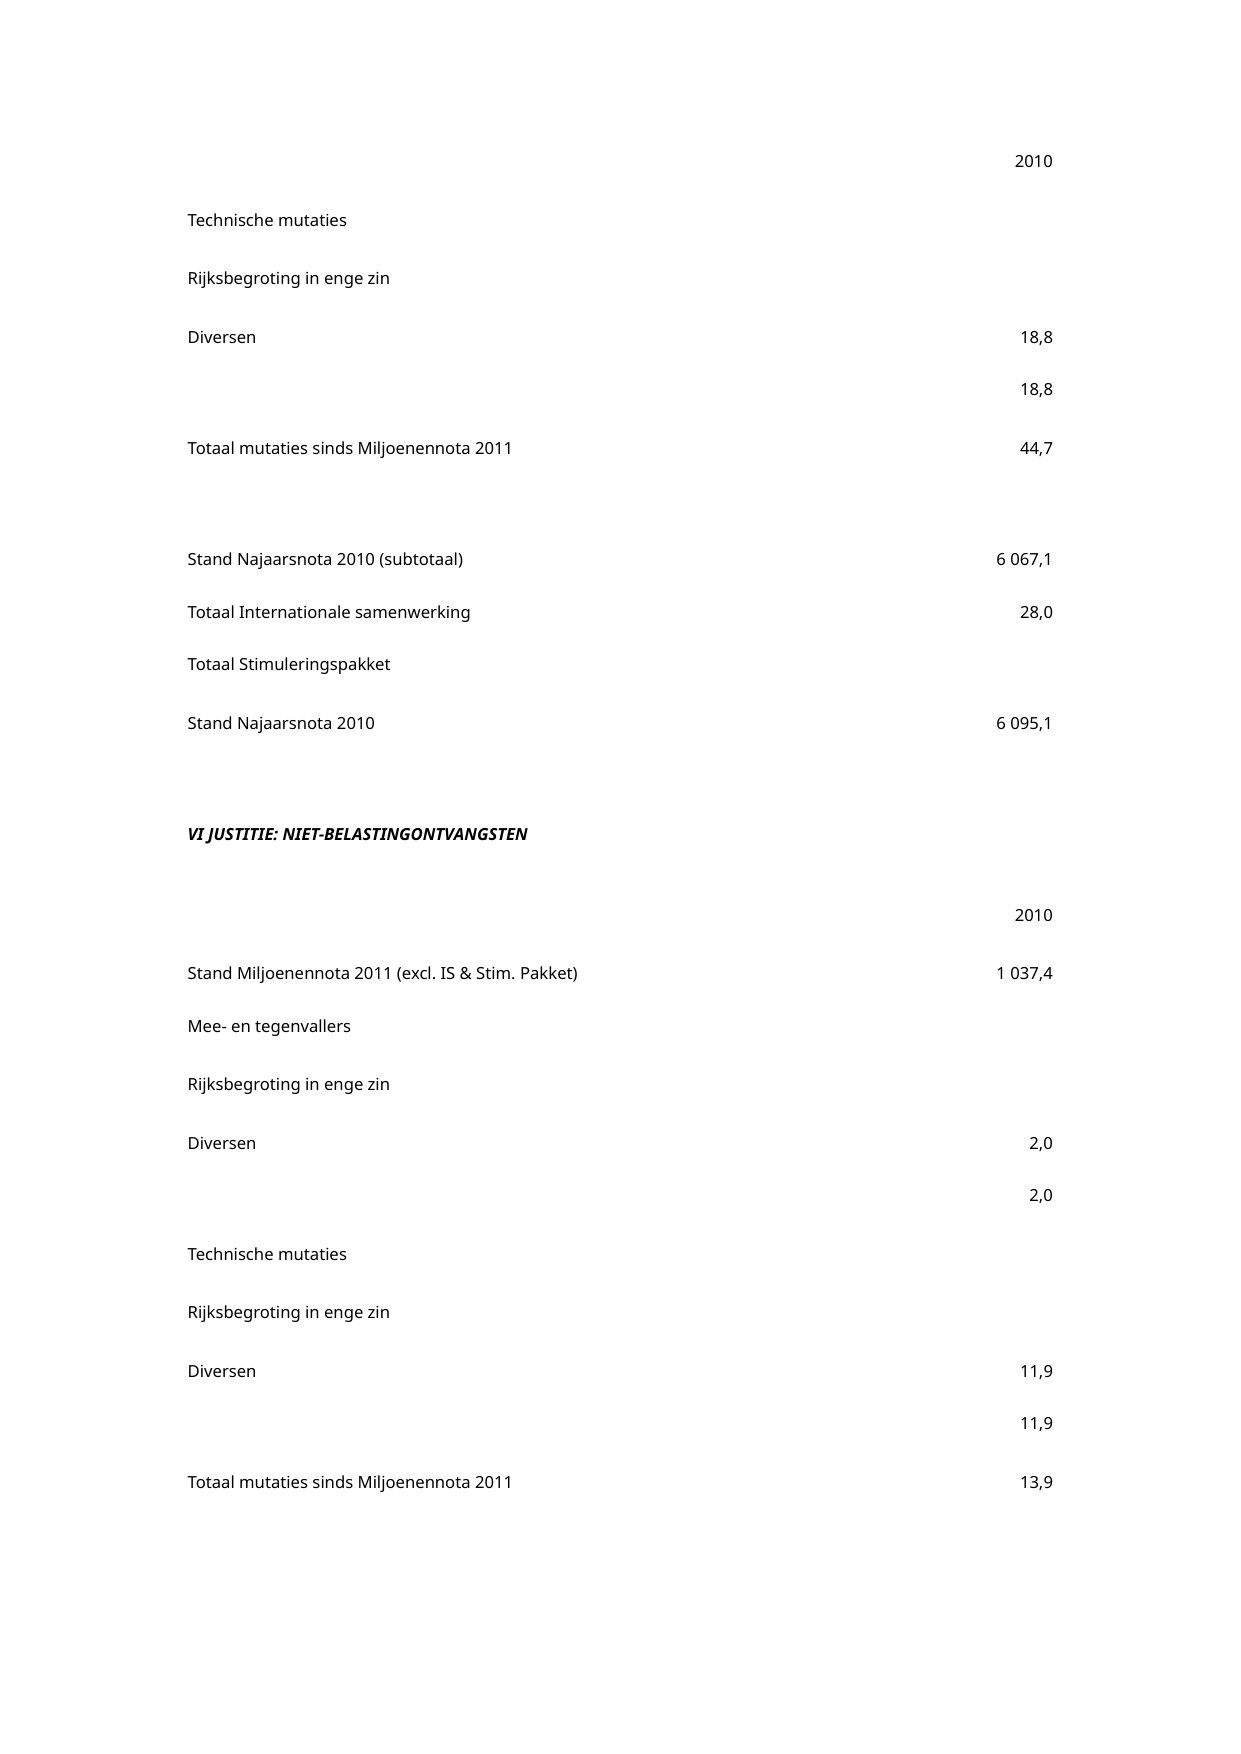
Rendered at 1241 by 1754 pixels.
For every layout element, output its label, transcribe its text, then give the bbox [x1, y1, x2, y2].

table_cell 11,9 [880, 1412, 1053, 1470]
table_cell [188, 1184, 879, 1242]
table_cell [880, 489, 1053, 548]
table_cell Technische mutaties [188, 209, 879, 267]
table_cell [880, 1243, 1053, 1301]
table_cell Totaal mutaties sinds Miljoenennota 2011 [188, 1470, 879, 1523]
table_cell [188, 489, 879, 548]
table_cell Totaal Stimuleringspakket [188, 653, 879, 711]
table_cell Totaal Internationale samenwerking [188, 600, 879, 653]
table_cell [880, 1014, 1053, 1073]
table_cell 1 037,4 [880, 962, 1053, 1014]
table_cell Diversen [188, 1359, 879, 1412]
table_cell [880, 267, 1053, 325]
table_cell 2,0 [880, 1131, 1053, 1184]
table_header [188, 150, 879, 208]
table_header 2010 [880, 903, 1053, 962]
text VI JUSTITIE: NIET-BELASTINGONTVANGSTEN [187, 823, 1053, 845]
table_cell Rijksbegroting in enge zin [188, 1301, 879, 1359]
table_cell Diversen [188, 325, 879, 378]
table_header [188, 903, 879, 962]
table_cell Stand Miljoenennota 2011 (excl. IS & Stim. Pakket) [188, 962, 879, 1014]
table_cell 11,9 [880, 1359, 1053, 1412]
table_cell Diversen [188, 1131, 879, 1184]
table_cell 6 067,1 [880, 548, 1053, 600]
table_cell Stand Najaarsnota 2010 (subtotaal) [188, 548, 879, 600]
table_cell 18,8 [880, 378, 1053, 436]
table_cell 28,0 [880, 600, 1053, 653]
table_cell 18,8 [880, 325, 1053, 378]
table_cell Rijksbegroting in enge zin [188, 267, 879, 325]
table_cell Totaal mutaties sinds Miljoenennota 2011 [188, 436, 879, 489]
table_cell Stand Najaarsnota 2010 [188, 711, 879, 764]
table_cell Technische mutaties [188, 1243, 879, 1301]
table_cell 6 095,1 [880, 711, 1053, 764]
table_cell [880, 209, 1053, 267]
table_cell Mee- en tegenvallers [188, 1014, 879, 1073]
table_cell [188, 1523, 879, 1582]
table_cell [188, 378, 879, 436]
table_cell 44,7 [880, 436, 1053, 489]
table_cell [880, 1523, 1053, 1582]
table_cell 13,9 [880, 1470, 1053, 1523]
table_cell [880, 1301, 1053, 1359]
table_cell Rijksbegroting in enge zin [188, 1073, 879, 1131]
table_cell 2,0 [880, 1184, 1053, 1242]
table_cell [188, 1412, 879, 1470]
table_header 2010 [880, 150, 1053, 208]
table_cell [880, 653, 1053, 711]
table_cell [880, 1073, 1053, 1131]
